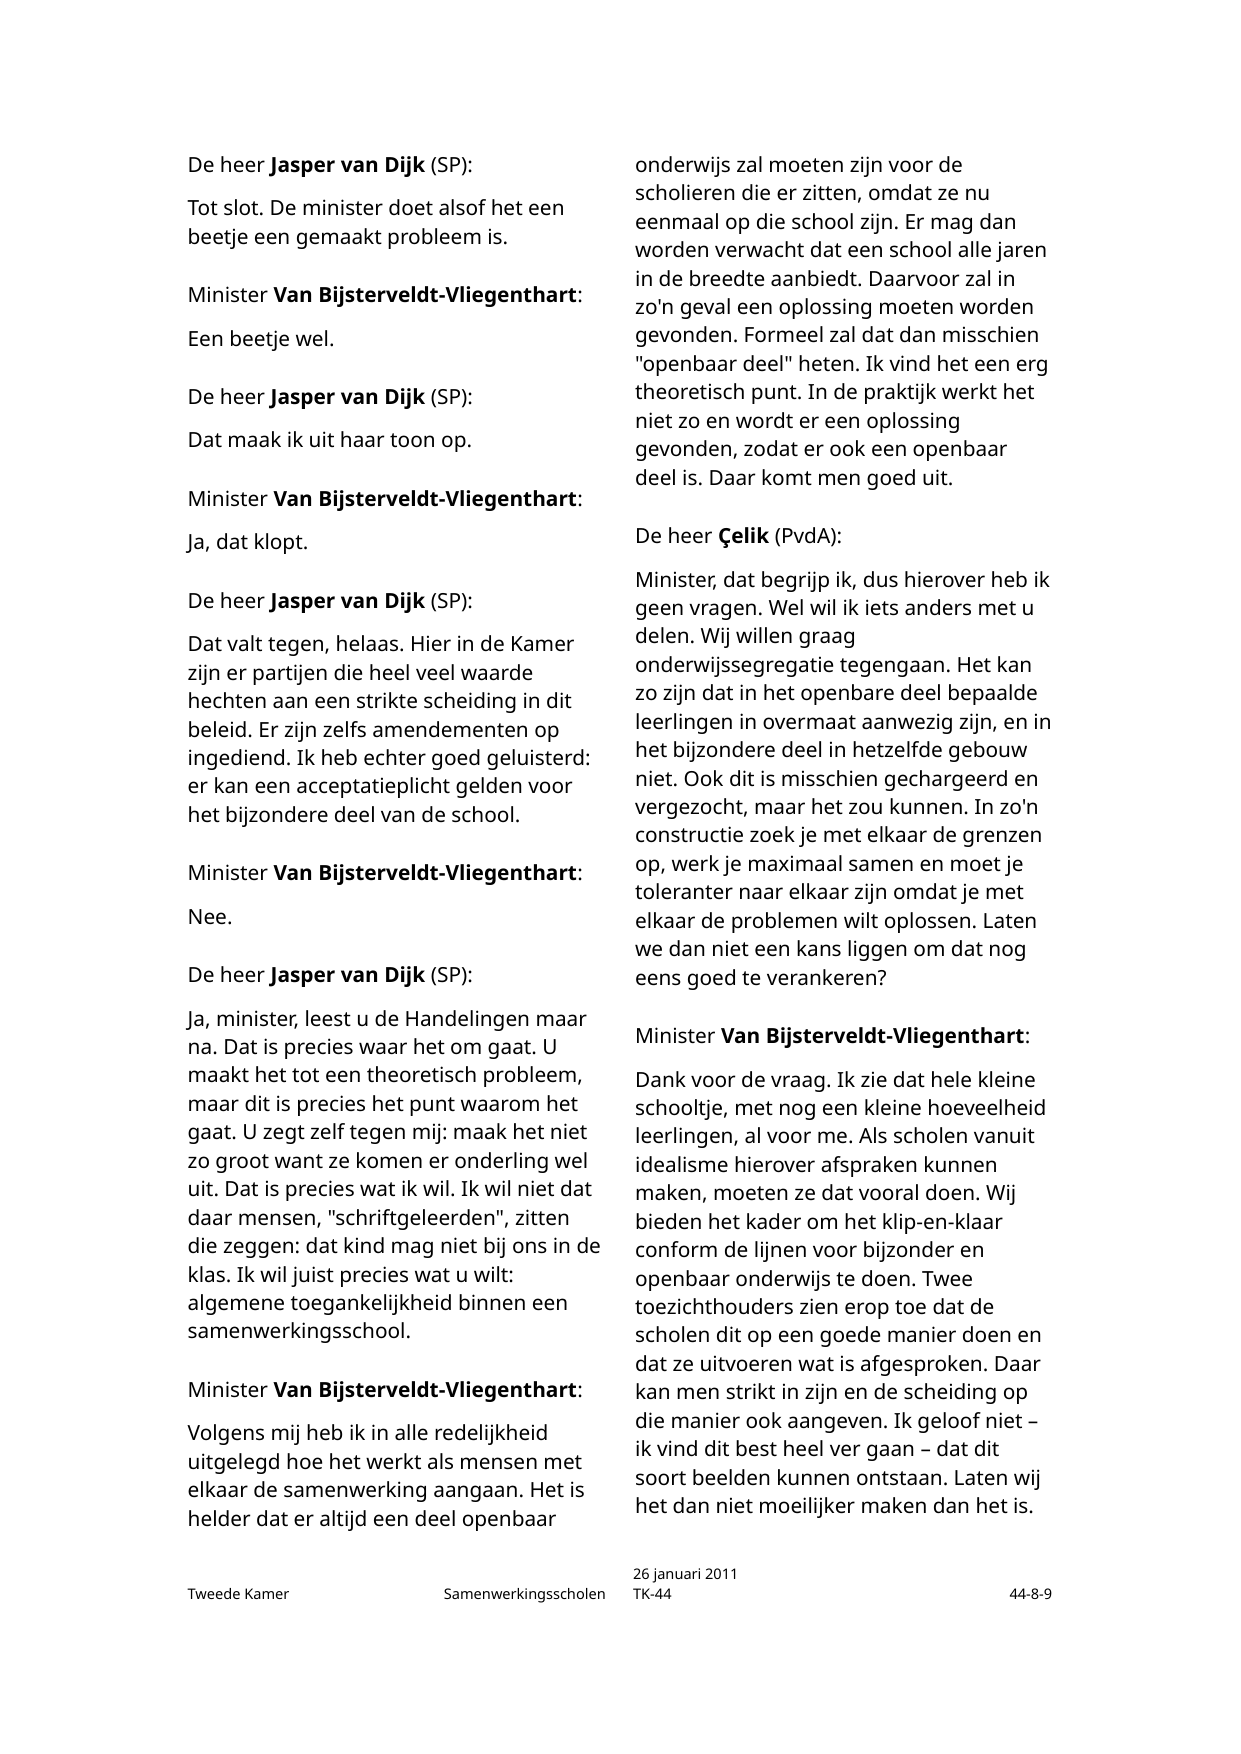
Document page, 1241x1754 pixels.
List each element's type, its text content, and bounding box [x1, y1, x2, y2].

text Minister Van Bijsterveldt-Vliegenthart: [635, 1021, 1053, 1050]
text Tot slot. De minister doet alsof het een beetje een gemaakt probleem is. [187, 193, 605, 250]
text De heer Jasper van Dijk (SP): [187, 150, 605, 178]
text Volgens mij heb ik in alle redelijkheid uitgelegd hoe het werkt als mensen met elkaar de samenwerking aangaan. Het is helder dat er altijd een deel openbaar [187, 1418, 605, 1532]
text Minister Van Bijsterveldt-Vliegenthart: [187, 484, 605, 512]
text Minister, dat begrijp ik, dus hierover heb ik geen vragen. Wel wil ik iets anders met u delen. Wij willen graag onderwijssegregatie tegengaan. Het kan zo zijn dat in het openbare deel bepaalde leerlingen in overmaat aanwezig zijn, en in het bijzondere deel in hetzelfde gebouw niet. Ook dit is misschien gechargeerd en vergezocht, maar het zou kunnen. In zo'n constructie zoek je met elkaar de grenzen op, werk je maximaal samen en moet je toleranter naar elkaar zijn omdat je met elkaar de problemen wilt oplossen. Laten we dan niet een kans liggen om dat nog eens goed te verankeren? [635, 565, 1053, 991]
text De heer Jasper van Dijk (SP): [187, 586, 605, 614]
text De heer Jasper van Dijk (SP): [187, 382, 605, 411]
text Dat maak ik uit haar toon op. [187, 426, 605, 454]
text Minister Van Bijsterveldt-Vliegenthart: [187, 858, 605, 887]
text Ja, dat klopt. [187, 527, 605, 556]
text Een beetje wel. [187, 324, 605, 352]
text Minister Van Bijsterveldt-Vliegenthart: [187, 280, 605, 309]
text Minister Van Bijsterveldt-Vliegenthart: [187, 1375, 605, 1403]
text De heer Çelik (PvdA): [635, 521, 1053, 550]
text Dat valt tegen, helaas. Hier in de Kamer zijn er partijen die heel veel waarde hechten aan een strikte scheiding in dit beleid. Er zijn zelfs amendementen op ingediend. Ik heb echter goed geluisterd: er kan een acceptatieplicht gelden voor het bijzondere deel van de school. [187, 629, 605, 828]
text De heer Jasper van Dijk (SP): [187, 960, 605, 989]
text Nee. [187, 902, 605, 930]
text Ja, minister, leest u de Handelingen maar na. Dat is precies waar het om gaat. U maakt het tot een theoretisch probleem, maar dit is precies het punt waarom het gaat. U zegt zelf tegen mij: maak het niet zo groot want ze komen er onderling wel uit. Dat is precies wat ik wil. Ik wil niet dat daar mensen, "schriftgeleerden", zitten die zeggen: dat kind mag niet bij ons in de klas. Ik wil juist precies wat u wilt: algemene toegankelijkheid binnen een samenwerkingsschool. [187, 1004, 605, 1345]
text Dank voor de vraag. Ik zie dat hele kleine schooltje, met nog een kleine hoeveelheid leerlingen, al voor me. Als scholen vanuit idealisme hierover afspraken kunnen maken, moeten ze dat vooral doen. Wij bieden het kader om het klip-en-klaar conform de lijnen voor bijzonder en openbaar onderwijs te doen. Twee toezichthouders zien erop toe dat de scholen dit op een goede manier doen en dat ze uitvoeren wat is afgesproken. Daar kan men strikt in zijn en de scheiding op die manier ook aangeven. Ik geloof niet – ik vind dit best heel ver gaan – dat dit soort beelden kunnen ontstaan. Laten wij het dan niet moeilijker maken dan het is. [635, 1065, 1053, 1520]
text onderwijs zal moeten zijn voor de scholieren die er zitten, omdat ze nu eenmaal op die school zijn. Er mag dan worden verwacht dat een school alle jaren in de breedte aanbiedt. Daarvoor zal in zo'n geval een oplossing moeten worden gevonden. Formeel zal dat dan misschien "openbaar deel" heten. Ik vind het een erg theoretisch punt. In de praktijk werkt het niet zo en wordt er een oplossing gevonden, zodat er ook een openbaar deel is. Daar komt men goed uit. [635, 150, 1053, 491]
